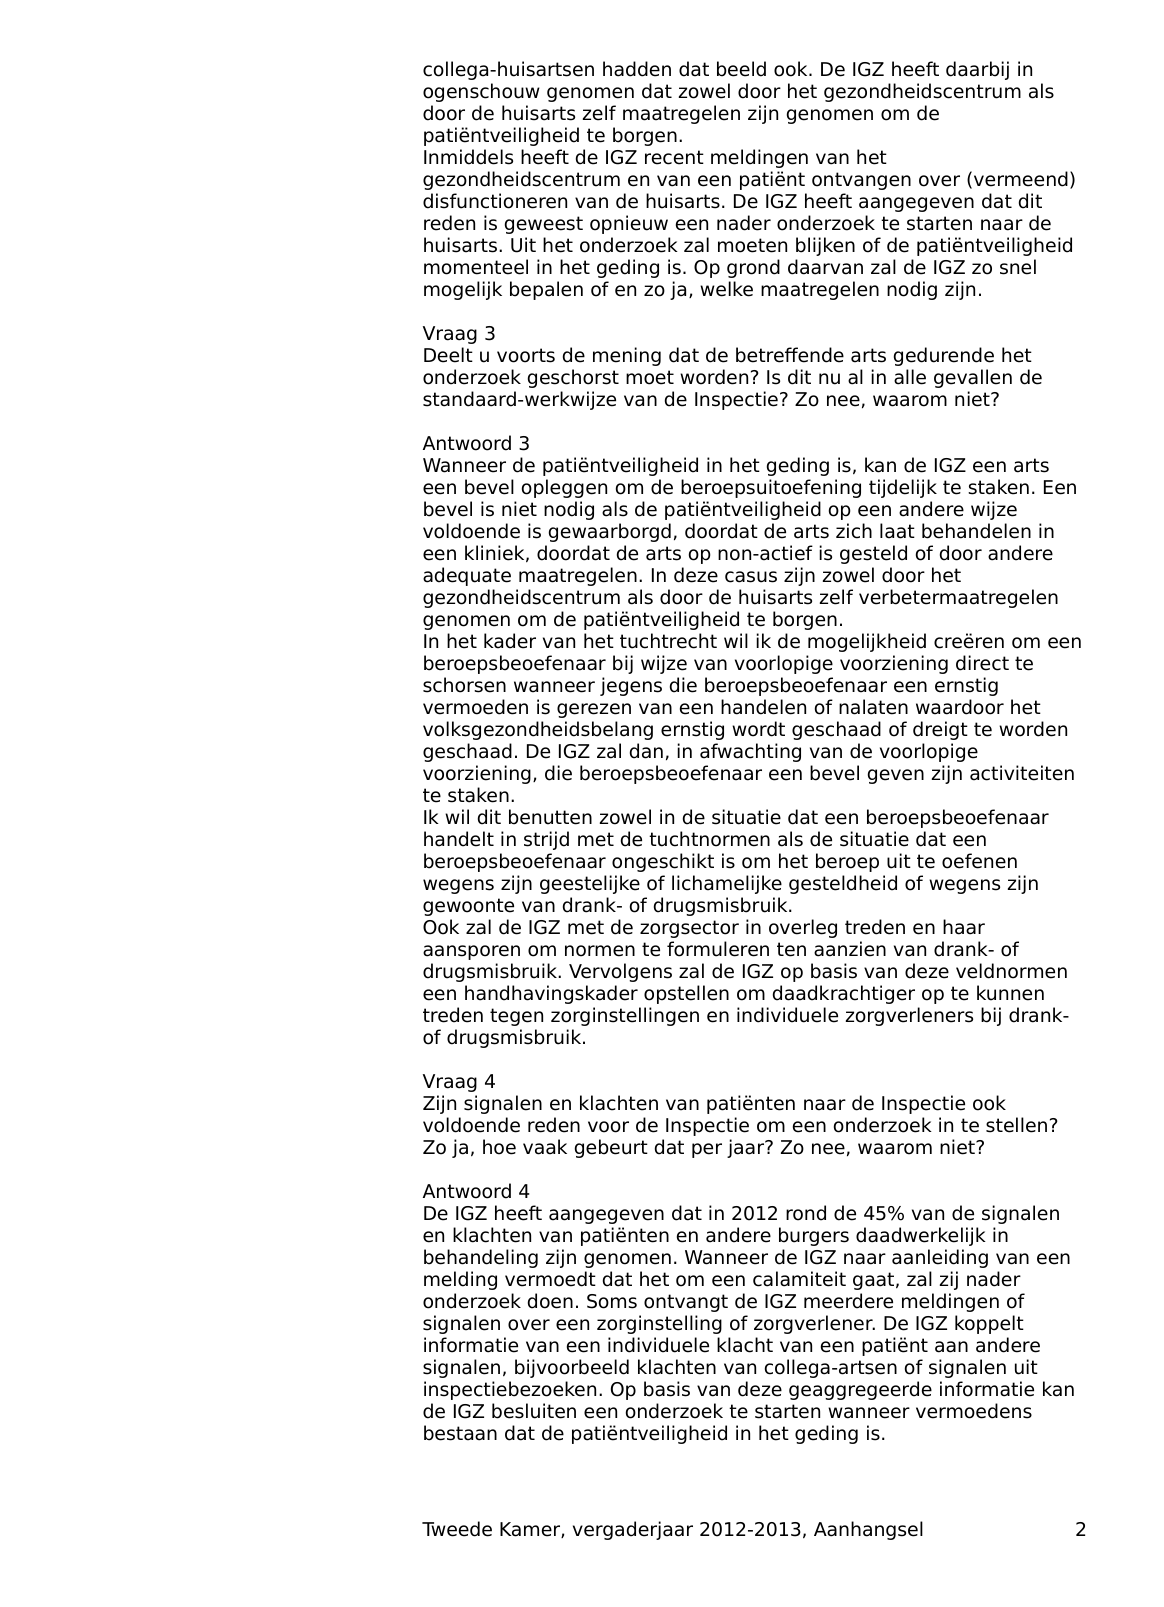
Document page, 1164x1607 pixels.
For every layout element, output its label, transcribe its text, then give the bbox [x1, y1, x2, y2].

text Inmiddels heeft de IGZ recent meldingen van het gezondheidscentrum en van een patiënt ontvangen over (vermeend) disfunctioneren van de huisarts. De IGZ heeft aangegeven dat dit reden is geweest opnieuw een nader onderzoek te starten naar de huisarts. Uit het onderzoek zal moeten blijken of de patiëntveiligheid momenteel in het geding is. Op grond daarvan zal de IGZ zo snel mogelijk bepalen of en zo ja, welke maatregelen nodig zijn. [422, 147, 1087, 301]
text Vraag 4 [422, 1071, 1087, 1093]
text Antwoord 4 [422, 1181, 1087, 1203]
text Deelt u voorts de mening dat de betreffende arts gedurende het onderzoek geschorst moet worden? Is dit nu al in alle gevallen de standaard-werkwijze van de Inspectie? Zo nee, waarom niet? [422, 345, 1087, 411]
text Zijn signalen en klachten van patiënten naar de Inspectie ook voldoende reden voor de Inspectie om een onderzoek in te stellen? Zo ja, hoe vaak gebeurt dat per jaar? Zo nee, waarom niet? [422, 1093, 1087, 1159]
text collega-huisartsen hadden dat beeld ook. De IGZ heeft daarbij in ogenschouw genomen dat zowel door het gezondheidscentrum als door de huisarts zelf maatregelen zijn genomen om de patiëntveiligheid te borgen. [422, 59, 1087, 147]
text Ik wil dit benutten zowel in de situatie dat een beroepsbeoefenaar handelt in strijd met de tuchtnormen als de situatie dat een beroepsbeoefenaar ongeschikt is om het beroep uit te oefenen wegens zijn geestelijke of lichamelijke gesteldheid of wegens zijn gewoonte van drank- of drugsmisbruik. [422, 807, 1087, 917]
text De IGZ heeft aangegeven dat in 2012 rond de 45% van de signalen en klachten van patiënten en andere burgers daadwerkelijk in behandeling zijn genomen. Wanneer de IGZ naar aanleiding van een melding vermoedt dat het om een calamiteit gaat, zal zij nader onderzoek doen. Soms ontvangt de IGZ meerdere meldingen of signalen over een zorginstelling of zorgverlener. De IGZ koppelt informatie van een individuele klacht van een patiënt aan andere signalen, bijvoorbeeld klachten van collega-artsen of signalen uit inspectiebezoeken. Op basis van deze geaggregeerde informatie kan de IGZ besluiten een onderzoek te starten wanneer vermoedens bestaan dat de patiëntveiligheid in het geding is. [422, 1203, 1087, 1444]
text Ook zal de IGZ met de zorgsector in overleg treden en haar aansporen om normen te formuleren ten aanzien van drank- of drugsmisbruik. Vervolgens zal de IGZ op basis van deze veldnormen een handhavingskader opstellen om daadkrachtiger op te kunnen treden tegen zorginstellingen en individuele zorgverleners bij drank- of drugsmisbruik. [422, 917, 1087, 1048]
text Antwoord 3 [422, 433, 1087, 455]
text Vraag 3 [422, 323, 1087, 345]
text In het kader van het tuchtrecht wil ik de mogelijkheid creëren om een beroepsbeoefenaar bij wijze van voorlopige voorziening direct te schorsen wanneer jegens die beroepsbeoefenaar een ernstig vermoeden is gerezen van een handelen of nalaten waardoor het volksgezondheidsbelang ernstig wordt geschaad of dreigt te worden geschaad. De IGZ zal dan, in afwachting van de voorlopige voorziening, die beroepsbeoefenaar een bevel geven zijn activiteiten te staken. [422, 631, 1087, 807]
text Wanneer de patiëntveiligheid in het geding is, kan de IGZ een arts een bevel opleggen om de beroepsuitoefening tijdelijk te staken. Een bevel is niet nodig als de patiëntveiligheid op een andere wijze voldoende is gewaarborgd, doordat de arts zich laat behandelen in een kliniek, doordat de arts op non-actief is gesteld of door andere adequate maatregelen. In deze casus zijn zowel door het gezondheidscentrum als door de huisarts zelf verbetermaatregelen genomen om de patiëntveiligheid te borgen. [422, 455, 1087, 631]
